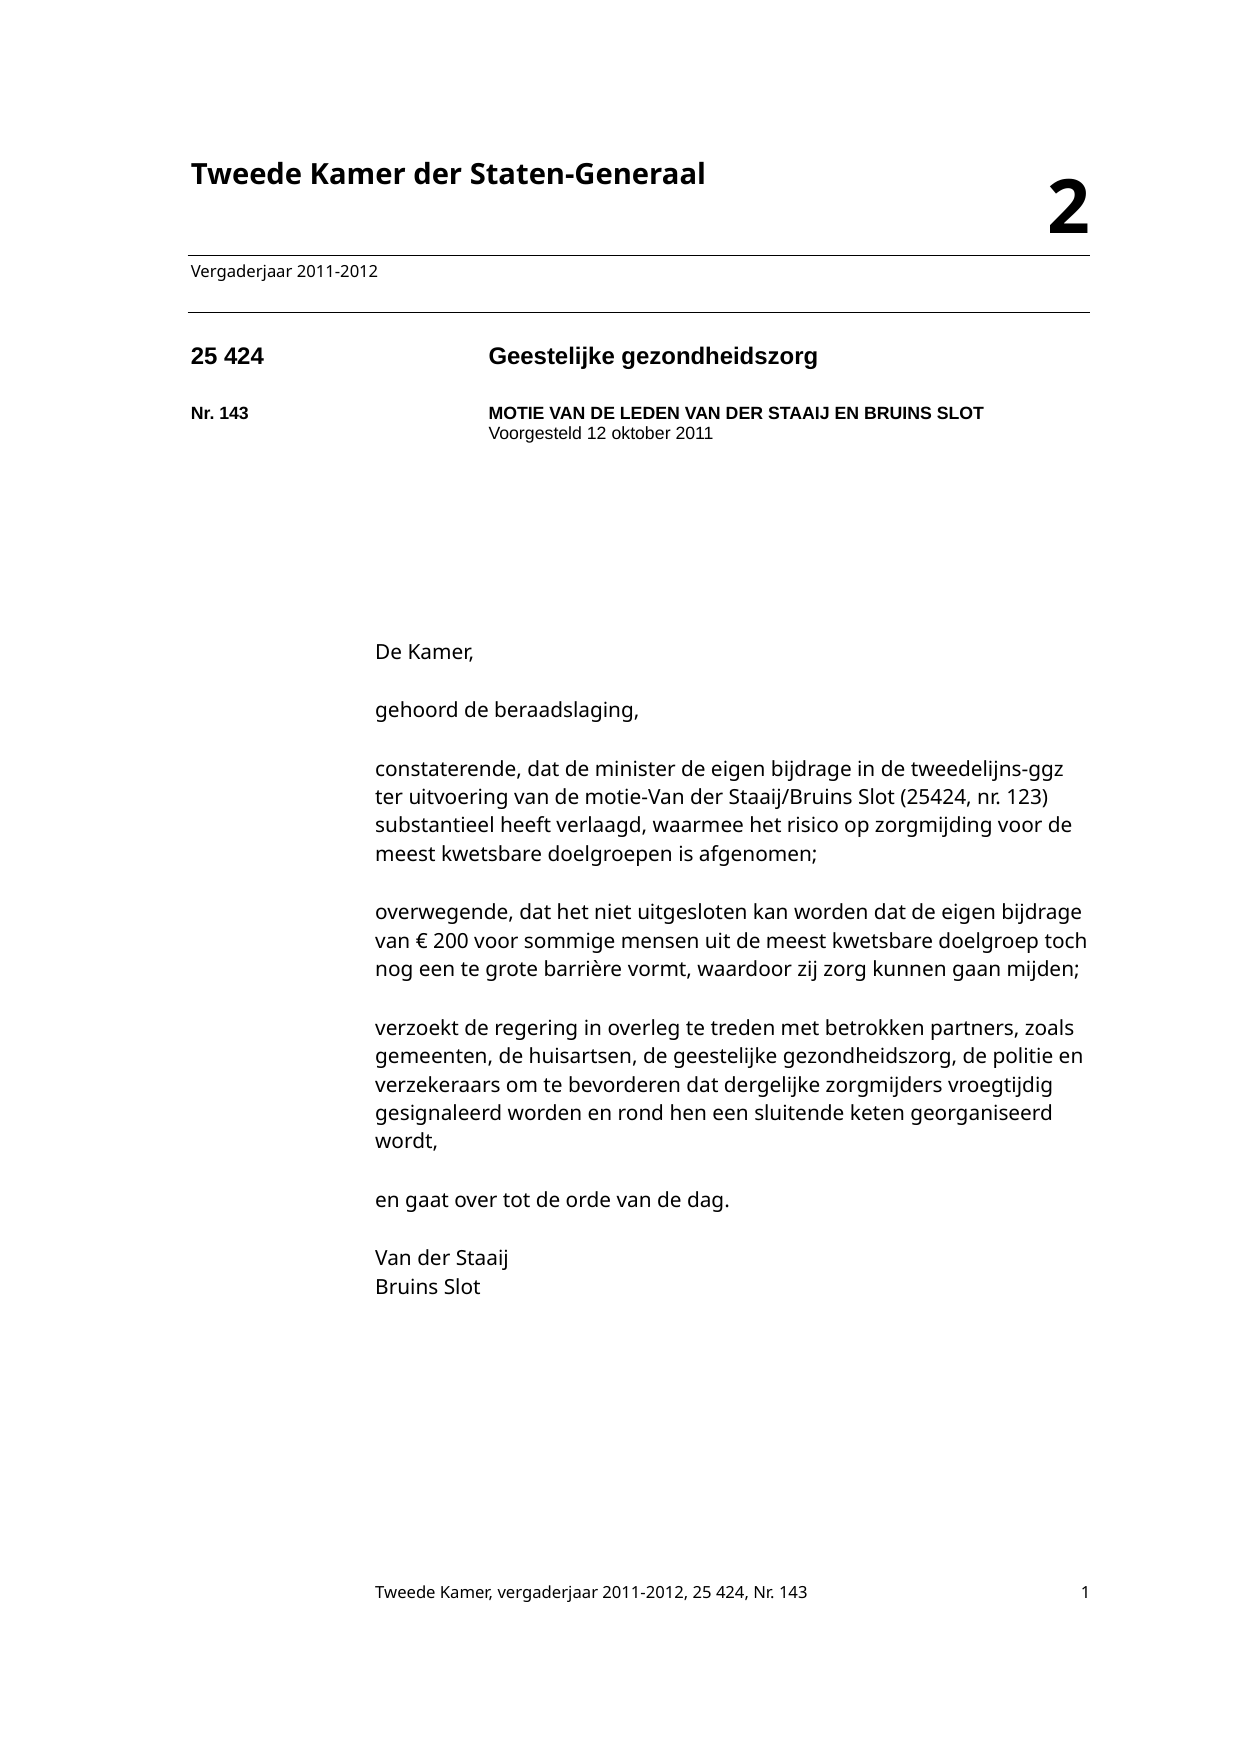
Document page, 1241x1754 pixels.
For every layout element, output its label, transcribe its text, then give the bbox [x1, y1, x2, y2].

text verzoekt de regering in overleg te treden met betrokken partners, zoals gemeenten, de huisartsen, de geestelijke gezondheidszorg, de politie en verzekeraars om te bevorderen dat dergelijke zorgmijders vroegtijdig gesignaleerd worden en rond hen een sluitende keten georganiseerd wordt, [375, 1013, 1090, 1155]
text Van der Staaij [375, 1243, 1090, 1272]
text Bruins Slot [375, 1272, 1090, 1300]
text overwegende, dat het niet uitgesloten kan worden dat de eigen bijdrage van € 200 voor sommige mensen uit de meest kwetsbare doelgroep toch nog een te grote barrière vormt, waardoor zij zorg kunnen gaan mijden; [375, 897, 1090, 983]
table_cell Geestelijke gezondheidszorg [485, 339, 1090, 399]
table_cell [485, 256, 1090, 312]
table_cell 25 424 [188, 339, 485, 399]
table_cell [188, 313, 485, 339]
text gehoord de beraadslaging, [375, 695, 1090, 724]
table_cell Nr. 143 [188, 399, 485, 518]
table_header Tweede Kamer der Staten-Generaal [188, 150, 909, 255]
text De Kamer, [375, 637, 1090, 665]
text constaterende, dat de minister de eigen bijdrage in de tweedelijns-ggz ter uitvoering van de motie-Van der Staaij/Bruins Slot (25424, nr. 123) substantieel heeft verlaagd, waarmee het risico op zorgmijding voor de meest kwetsbare doelgroepen is afgenomen; [375, 754, 1090, 867]
table_cell [485, 313, 1090, 339]
table_header 2 [910, 150, 1090, 255]
text en gaat over tot de orde van de dag. [375, 1185, 1090, 1213]
table_cell MOTIE VAN DE LEDEN VAN DER STAAIJ EN BRUINS SLOT Voorgesteld 12 oktober 2011 [485, 399, 1090, 518]
table_cell Vergaderjaar 2011-2012 [188, 256, 485, 312]
